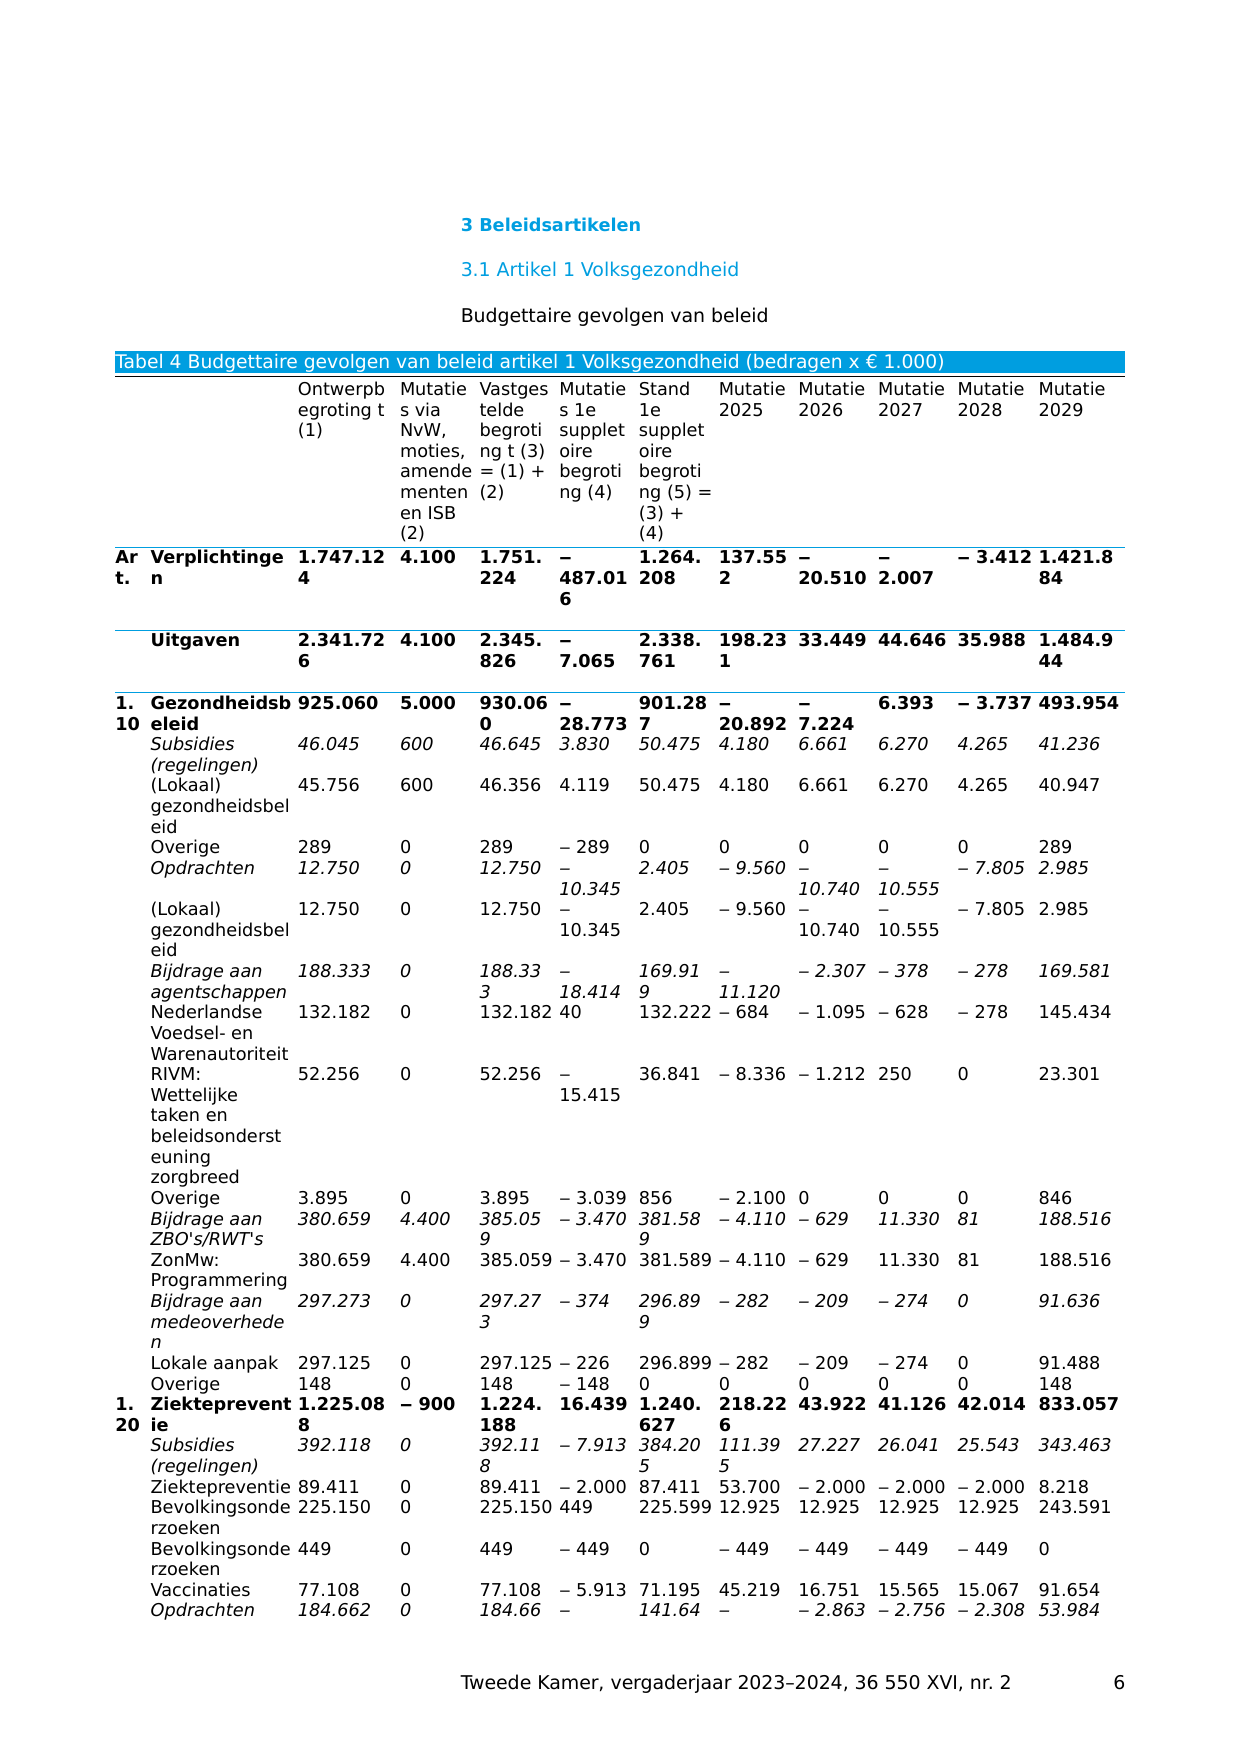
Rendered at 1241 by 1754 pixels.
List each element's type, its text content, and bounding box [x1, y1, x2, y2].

table_cell 91.488 [1035, 1353, 1125, 1373]
table_cell [1035, 672, 1125, 692]
table_cell ‒ 3.737 [955, 693, 1035, 734]
table_cell [955, 672, 1035, 692]
table_cell 16.439 [556, 1394, 636, 1435]
table_cell ‒ 900 [397, 1394, 476, 1435]
table_cell 600 [397, 734, 476, 775]
table_cell ‒ 11.120 [716, 961, 795, 1002]
table_cell [115, 1600, 147, 1621]
table_cell 0 [397, 1353, 476, 1373]
table_cell [397, 609, 476, 630]
table_cell ‒ 9.560 [716, 899, 795, 961]
table_cell 46.356 [476, 775, 556, 837]
table_cell 1.20 [115, 1394, 147, 1435]
table_cell 111.395 [716, 1435, 795, 1477]
table_cell [115, 377, 147, 547]
table_cell [295, 672, 397, 692]
table_cell Mutatie 2029 [1035, 377, 1125, 547]
table_cell [115, 1250, 147, 1291]
table_cell 141.64 [636, 1600, 716, 1621]
table_cell 0 [716, 837, 795, 858]
table_cell 36.841 [636, 1064, 716, 1188]
table_cell ‒ 274 [875, 1353, 954, 1373]
table_cell ‒ 3.470 [556, 1250, 636, 1291]
table_cell [875, 672, 954, 692]
table_cell ‒ 2.308 [955, 1600, 1035, 1621]
table_cell ‒ 449 [795, 1539, 875, 1580]
table_cell [115, 1539, 147, 1580]
table_cell ‒ 684 [716, 1002, 795, 1064]
table_cell 930.060 [476, 693, 556, 734]
table_cell 169.919 [636, 961, 716, 1002]
table_cell 91.636 [1035, 1291, 1125, 1353]
table_cell ‒ 628 [875, 1002, 954, 1064]
table_cell 0 [397, 858, 476, 899]
table_cell [115, 734, 147, 775]
table_cell 188.333 [295, 961, 397, 1002]
table_cell 2.985 [1035, 858, 1125, 899]
table_cell 5.000 [397, 693, 476, 734]
table_cell ‒ 449 [716, 1539, 795, 1580]
table_cell 380.659 [295, 1209, 397, 1250]
table_cell Lokale aanpak [148, 1353, 295, 1373]
table_cell 0 [636, 1374, 716, 1394]
table_cell 45.756 [295, 775, 397, 837]
table_cell ‒ 374 [556, 1291, 636, 1353]
table_cell [295, 609, 397, 630]
table_cell 4.180 [716, 734, 795, 775]
table_cell 225.599 [636, 1497, 716, 1538]
table_cell ‒ 4.110 [716, 1250, 795, 1291]
table_cell 6.393 [875, 693, 954, 734]
table_cell ‒ 2.307 [795, 961, 875, 1002]
table_cell 392.118 [295, 1435, 397, 1477]
table_cell 148 [295, 1374, 397, 1394]
table_cell 1.225.088 [295, 1394, 397, 1435]
table_cell [636, 609, 716, 630]
table_cell 50.475 [636, 734, 716, 775]
table_cell 188.333 [476, 961, 556, 1002]
table_cell 0 [397, 837, 476, 858]
table_cell 50.475 [636, 775, 716, 837]
table_cell 381.589 [636, 1250, 716, 1291]
table_cell ‒ 5.913 [556, 1580, 636, 1600]
table_cell 901.287 [636, 693, 716, 734]
table_cell 0 [397, 1374, 476, 1394]
table_cell ‒ 8.336 [716, 1064, 795, 1188]
table_cell ‒ 7.805 [955, 858, 1035, 899]
table_cell Ziektepreventie [148, 1477, 295, 1497]
table_cell 385.059 [476, 1250, 556, 1291]
table_cell 2.405 [636, 899, 716, 961]
table_cell 12.925 [795, 1497, 875, 1538]
table_cell Subsidies (regelingen) [148, 1435, 295, 1477]
table_cell 46.645 [476, 734, 556, 775]
table_cell 12.750 [476, 858, 556, 899]
table_cell 198.231 [716, 631, 795, 672]
table_cell Mutaties via NvW, moties, amendementen en ISB (2) [397, 377, 476, 547]
table_cell 44.646 [875, 631, 954, 672]
table_cell ‒ 2.007 [875, 548, 954, 609]
table_cell [115, 858, 147, 899]
table_cell 449 [556, 1497, 636, 1538]
table_cell [148, 377, 295, 547]
table_cell 77.108 [295, 1580, 397, 1600]
table_cell Uitgaven [148, 631, 295, 672]
table_cell 0 [955, 1188, 1035, 1208]
table_cell [795, 609, 875, 630]
table_cell ‒ 2.000 [955, 1477, 1035, 1497]
table_cell [148, 609, 295, 630]
table_cell [115, 775, 147, 837]
table_cell 243.591 [1035, 1497, 1125, 1538]
table_cell 91.654 [1035, 1580, 1125, 1600]
table_cell ‒ 15.415 [556, 1064, 636, 1188]
table_cell 45.219 [716, 1580, 795, 1600]
table_cell Mutatie 2026 [795, 377, 875, 547]
table_cell Mutatie 2028 [955, 377, 1035, 547]
table_cell ‒ 10.345 [556, 858, 636, 899]
table_cell 2.405 [636, 858, 716, 899]
table_cell 148 [476, 1374, 556, 1394]
table_cell 0 [795, 1188, 875, 1208]
table_cell Subsidies (regelingen) [148, 734, 295, 775]
table_cell 0 [795, 1374, 875, 1394]
table_cell ‒ 4.110 [716, 1209, 795, 1250]
table_cell 0 [397, 1435, 476, 1477]
table_cell [1035, 609, 1125, 630]
table_cell 6.270 [875, 734, 954, 775]
table_cell ‒ 7.065 [556, 631, 636, 672]
table_cell [115, 609, 147, 630]
table_cell [115, 1291, 147, 1353]
table_cell ‒ 7.224 [795, 693, 875, 734]
table_cell 53.984 [1035, 1600, 1125, 1621]
table_cell 6.661 [795, 775, 875, 837]
table_cell 392.118 [476, 1435, 556, 1477]
title 3.1 Artikel 1 Volksgezondheid [461, 259, 1125, 281]
table_cell ‒ 629 [795, 1209, 875, 1250]
table_cell 41.126 [875, 1394, 954, 1435]
table_cell 846 [1035, 1188, 1125, 1208]
table_cell 23.301 [1035, 1064, 1125, 1188]
table_cell 1.10 [115, 693, 147, 734]
table_cell 132.222 [636, 1002, 716, 1064]
table_cell 0 [875, 1374, 954, 1394]
table_cell ‒ [556, 1600, 636, 1621]
table_cell ‒ 2.000 [795, 1477, 875, 1497]
table_cell ‒ 2.756 [875, 1600, 954, 1621]
table_cell 15.565 [875, 1580, 954, 1600]
table_cell 41.236 [1035, 734, 1125, 775]
table_cell Vaccinaties [148, 1580, 295, 1600]
table_cell 297.273 [476, 1291, 556, 1353]
table_cell 137.552 [716, 548, 795, 609]
table_cell 289 [1035, 837, 1125, 858]
table_cell [115, 1477, 147, 1497]
table_cell 225.150 [476, 1497, 556, 1538]
table_cell 15.067 [955, 1580, 1035, 1600]
table_cell ‒ 20.510 [795, 548, 875, 609]
table_cell 385.059 [476, 1209, 556, 1250]
table_cell 493.954 [1035, 693, 1125, 734]
table_cell 89.411 [295, 1477, 397, 1497]
table_cell Nederlandse Voedsel- en Warenautoriteit [148, 1002, 295, 1064]
table_cell 1.240.627 [636, 1394, 716, 1435]
table_cell Bevolkingsonderzoeken [148, 1497, 295, 1538]
table_cell ‒ 10.740 [795, 858, 875, 899]
table_cell 0 [875, 837, 954, 858]
table_cell ‒ 2.000 [875, 1477, 954, 1497]
table_cell ‒ 209 [795, 1353, 875, 1373]
table_cell 0 [397, 1064, 476, 1188]
table_cell 856 [636, 1188, 716, 1208]
table_cell Overige [148, 837, 295, 858]
table_cell ‒ 3.412 [955, 548, 1035, 609]
table_cell ‒ 1.095 [795, 1002, 875, 1064]
table_cell 26.041 [875, 1435, 954, 1477]
table_cell ‒ 378 [875, 961, 954, 1002]
table_cell Overige [148, 1374, 295, 1394]
table_cell 343.463 [1035, 1435, 1125, 1477]
table_cell 297.125 [295, 1353, 397, 1373]
table_cell 1.421.884 [1035, 548, 1125, 609]
table_cell Mutatie 2027 [875, 377, 954, 547]
table_cell RIVM: Wettelijke taken en beleidsondersteuning zorgbreed [148, 1064, 295, 1188]
table_cell 2.341.726 [295, 631, 397, 672]
table_cell ‒ 629 [795, 1250, 875, 1291]
table_cell 0 [875, 1188, 954, 1208]
table_cell ‒ 3.039 [556, 1188, 636, 1208]
table_cell 296.899 [636, 1291, 716, 1353]
table_cell 1.751.224 [476, 548, 556, 609]
table_cell Bijdrage aan ZBO's/RWT's [148, 1209, 295, 1250]
table_cell ‒ 7.913 [556, 1435, 636, 1477]
table_cell 2.345.826 [476, 631, 556, 672]
table_cell [115, 1497, 147, 1538]
table_cell 0 [397, 1600, 476, 1621]
table_cell ‒ 2.100 [716, 1188, 795, 1208]
table_cell ‒ 2.000 [556, 1477, 636, 1497]
table_cell ‒ 1.212 [795, 1064, 875, 1188]
table_cell 4.119 [556, 775, 636, 837]
table_cell Mutaties 1e suppletoire begroting (4) [556, 377, 636, 547]
table_cell 380.659 [295, 1250, 397, 1291]
table_cell 12.925 [875, 1497, 954, 1538]
table_cell 12.750 [476, 899, 556, 961]
table_cell [115, 1435, 147, 1477]
table_cell ‒ 487.016 [556, 548, 636, 609]
table_cell ‒ 282 [716, 1353, 795, 1373]
table_cell 0 [955, 1374, 1035, 1394]
table_cell 449 [295, 1539, 397, 1580]
table_cell Opdrachten [148, 1600, 295, 1621]
table_cell 43.922 [795, 1394, 875, 1435]
table_cell ‒ [716, 1600, 795, 1621]
table_cell 2.985 [1035, 899, 1125, 961]
table_cell Ziektepreventie [148, 1394, 295, 1435]
table_cell ‒ 274 [875, 1291, 954, 1353]
table_cell Mutatie 2025 [716, 377, 795, 547]
table_cell 384.205 [636, 1435, 716, 1477]
table_cell 33.449 [795, 631, 875, 672]
table_cell [115, 1580, 147, 1600]
table_cell 40.947 [1035, 775, 1125, 837]
table_cell ‒ 9.560 [716, 858, 795, 899]
table_cell 4.100 [397, 548, 476, 609]
table_cell 4.265 [955, 775, 1035, 837]
table_cell Overige [148, 1188, 295, 1208]
table_cell ‒ 278 [955, 1002, 1035, 1064]
table_cell 4.400 [397, 1209, 476, 1250]
table_cell 0 [955, 1291, 1035, 1353]
table_cell [115, 1188, 147, 1208]
table_cell 0 [397, 961, 476, 1002]
table_cell 16.751 [795, 1580, 875, 1600]
table_cell 6.270 [875, 775, 954, 837]
table_cell 0 [397, 1497, 476, 1538]
table_cell Bevolkingsonderzoeken [148, 1539, 295, 1580]
table_cell 184.66 [476, 1600, 556, 1621]
table_cell 11.330 [875, 1250, 954, 1291]
table_cell ‒ 148 [556, 1374, 636, 1394]
table_cell 381.589 [636, 1209, 716, 1250]
table_cell 89.411 [476, 1477, 556, 1497]
table_cell [716, 609, 795, 630]
table_cell ‒ 7.805 [955, 899, 1035, 961]
table_cell [397, 672, 476, 692]
table_cell 188.516 [1035, 1250, 1125, 1291]
table_cell 12.750 [295, 858, 397, 899]
table_cell 40 [556, 1002, 636, 1064]
table_cell 8.218 [1035, 1477, 1125, 1497]
table_cell 2.338.761 [636, 631, 716, 672]
table_cell [716, 672, 795, 692]
table_cell ‒ 278 [955, 961, 1035, 1002]
table_cell 12.925 [955, 1497, 1035, 1538]
table_cell Vastgestelde begroting t (3) = (1) + (2) [476, 377, 556, 547]
table_cell Bijdrage aan agentschappen [148, 961, 295, 1002]
table_cell [115, 1353, 147, 1373]
table_cell 12.925 [716, 1497, 795, 1538]
table_cell 0 [795, 837, 875, 858]
table_cell ‒ 18.414 [556, 961, 636, 1002]
table_cell 1.264.208 [636, 548, 716, 609]
table_cell 4.180 [716, 775, 795, 837]
table_cell ‒ 289 [556, 837, 636, 858]
table_cell 3.895 [476, 1188, 556, 1208]
table_cell 297.125 [476, 1353, 556, 1373]
table_cell 250 [875, 1064, 954, 1188]
table_cell 71.195 [636, 1580, 716, 1600]
table_cell 6.661 [795, 734, 875, 775]
table_cell 0 [636, 837, 716, 858]
table_cell ‒ 20.892 [716, 693, 795, 734]
table_cell 0 [955, 837, 1035, 858]
table_cell 289 [295, 837, 397, 858]
table_cell [556, 609, 636, 630]
table_cell 218.226 [716, 1394, 795, 1435]
table_cell (Lokaal) gezondheidsbeleid [148, 775, 295, 837]
table_cell 4.100 [397, 631, 476, 672]
table_cell [636, 672, 716, 692]
table_cell [955, 609, 1035, 630]
table_cell 0 [397, 1002, 476, 1064]
table_cell [875, 609, 954, 630]
table_cell 0 [397, 899, 476, 961]
title Budgettaire gevolgen van beleid [461, 305, 1125, 327]
table_cell 1.747.124 [295, 548, 397, 609]
table_cell [115, 672, 147, 692]
table_cell [476, 609, 556, 630]
table_cell ‒ 209 [795, 1291, 875, 1353]
table_cell Bijdrage aan medeoverheden [148, 1291, 295, 1353]
table_cell 42.014 [955, 1394, 1035, 1435]
table_cell 52.256 [295, 1064, 397, 1188]
table_cell ‒ 3.470 [556, 1209, 636, 1250]
table_cell 0 [397, 1188, 476, 1208]
table_cell Gezondheidsbeleid [148, 693, 295, 734]
table_cell 297.273 [295, 1291, 397, 1353]
table_cell 46.045 [295, 734, 397, 775]
table_cell [115, 631, 147, 672]
table_cell 27.227 [795, 1435, 875, 1477]
table_cell Art. [115, 548, 147, 609]
table_cell 188.516 [1035, 1209, 1125, 1250]
table_cell ‒ 28.773 [556, 693, 636, 734]
table_cell 600 [397, 775, 476, 837]
table_cell 132.182 [295, 1002, 397, 1064]
table_cell ZonMw: Programmering [148, 1250, 295, 1291]
table_cell 0 [1035, 1539, 1125, 1580]
table_cell ‒ 2.863 [795, 1600, 875, 1621]
table_cell 77.108 [476, 1580, 556, 1600]
table_cell 1.484.944 [1035, 631, 1125, 672]
table_cell [115, 1209, 147, 1250]
table_cell ‒ 10.740 [795, 899, 875, 961]
table_cell Ontwerpbegroting t (1) [295, 377, 397, 547]
table_cell 35.988 [955, 631, 1035, 672]
table_cell 52.256 [476, 1064, 556, 1188]
table_cell [115, 837, 147, 858]
table_cell 11.330 [875, 1209, 954, 1250]
table_cell [795, 672, 875, 692]
table_cell 1.224.188 [476, 1394, 556, 1435]
table_cell ‒ 226 [556, 1353, 636, 1373]
title 3 Beleidsartikelen [461, 213, 1125, 236]
table_cell ‒ 449 [556, 1539, 636, 1580]
table_cell 25.543 [955, 1435, 1035, 1477]
table_cell 132.182 [476, 1002, 556, 1064]
table_cell 449 [476, 1539, 556, 1580]
table_cell [148, 672, 295, 692]
table_cell 225.150 [295, 1497, 397, 1538]
table_cell 145.434 [1035, 1002, 1125, 1064]
table_cell 87.411 [636, 1477, 716, 1497]
table_cell 81 [955, 1209, 1035, 1250]
table_cell ‒ 282 [716, 1291, 795, 1353]
table_cell 184.662 [295, 1600, 397, 1621]
table_cell [115, 961, 147, 1002]
table_cell 4.265 [955, 734, 1035, 775]
table_cell Stand 1e suppletoire begroting (5) = (3) + (4) [636, 377, 716, 547]
table_cell ‒ 10.555 [875, 858, 954, 899]
table_cell ‒ 10.345 [556, 899, 636, 961]
table_cell 0 [397, 1539, 476, 1580]
table_cell 296.899 [636, 1353, 716, 1373]
table_cell 0 [636, 1539, 716, 1580]
table_cell ‒ 10.555 [875, 899, 954, 961]
table_cell [115, 899, 147, 961]
table_cell 0 [955, 1064, 1035, 1188]
table_cell ‒ 449 [955, 1539, 1035, 1580]
table_cell Opdrachten [148, 858, 295, 899]
table_cell 0 [716, 1374, 795, 1394]
table_cell 289 [476, 837, 556, 858]
table_cell (Lokaal) gezondheidsbeleid [148, 899, 295, 961]
table_cell Verplichtingen [148, 548, 295, 609]
table_cell 53.700 [716, 1477, 795, 1497]
table_cell 0 [397, 1580, 476, 1600]
table_cell 925.060 [295, 693, 397, 734]
table_cell [115, 1002, 147, 1064]
table_cell 81 [955, 1250, 1035, 1291]
table_cell [115, 1064, 147, 1188]
table_cell 12.750 [295, 899, 397, 961]
table_cell 3.830 [556, 734, 636, 775]
table_cell ‒ 449 [875, 1539, 954, 1580]
table_cell 4.400 [397, 1250, 476, 1291]
table_cell [476, 672, 556, 692]
table_cell 0 [397, 1291, 476, 1353]
table_cell 833.057 [1035, 1394, 1125, 1435]
table_cell 148 [1035, 1374, 1125, 1394]
table_cell 169.581 [1035, 961, 1125, 1002]
table_cell 3.895 [295, 1188, 397, 1208]
table_cell [115, 1374, 147, 1394]
table_cell 0 [397, 1477, 476, 1497]
table_cell 0 [955, 1353, 1035, 1373]
table_cell [556, 672, 636, 692]
